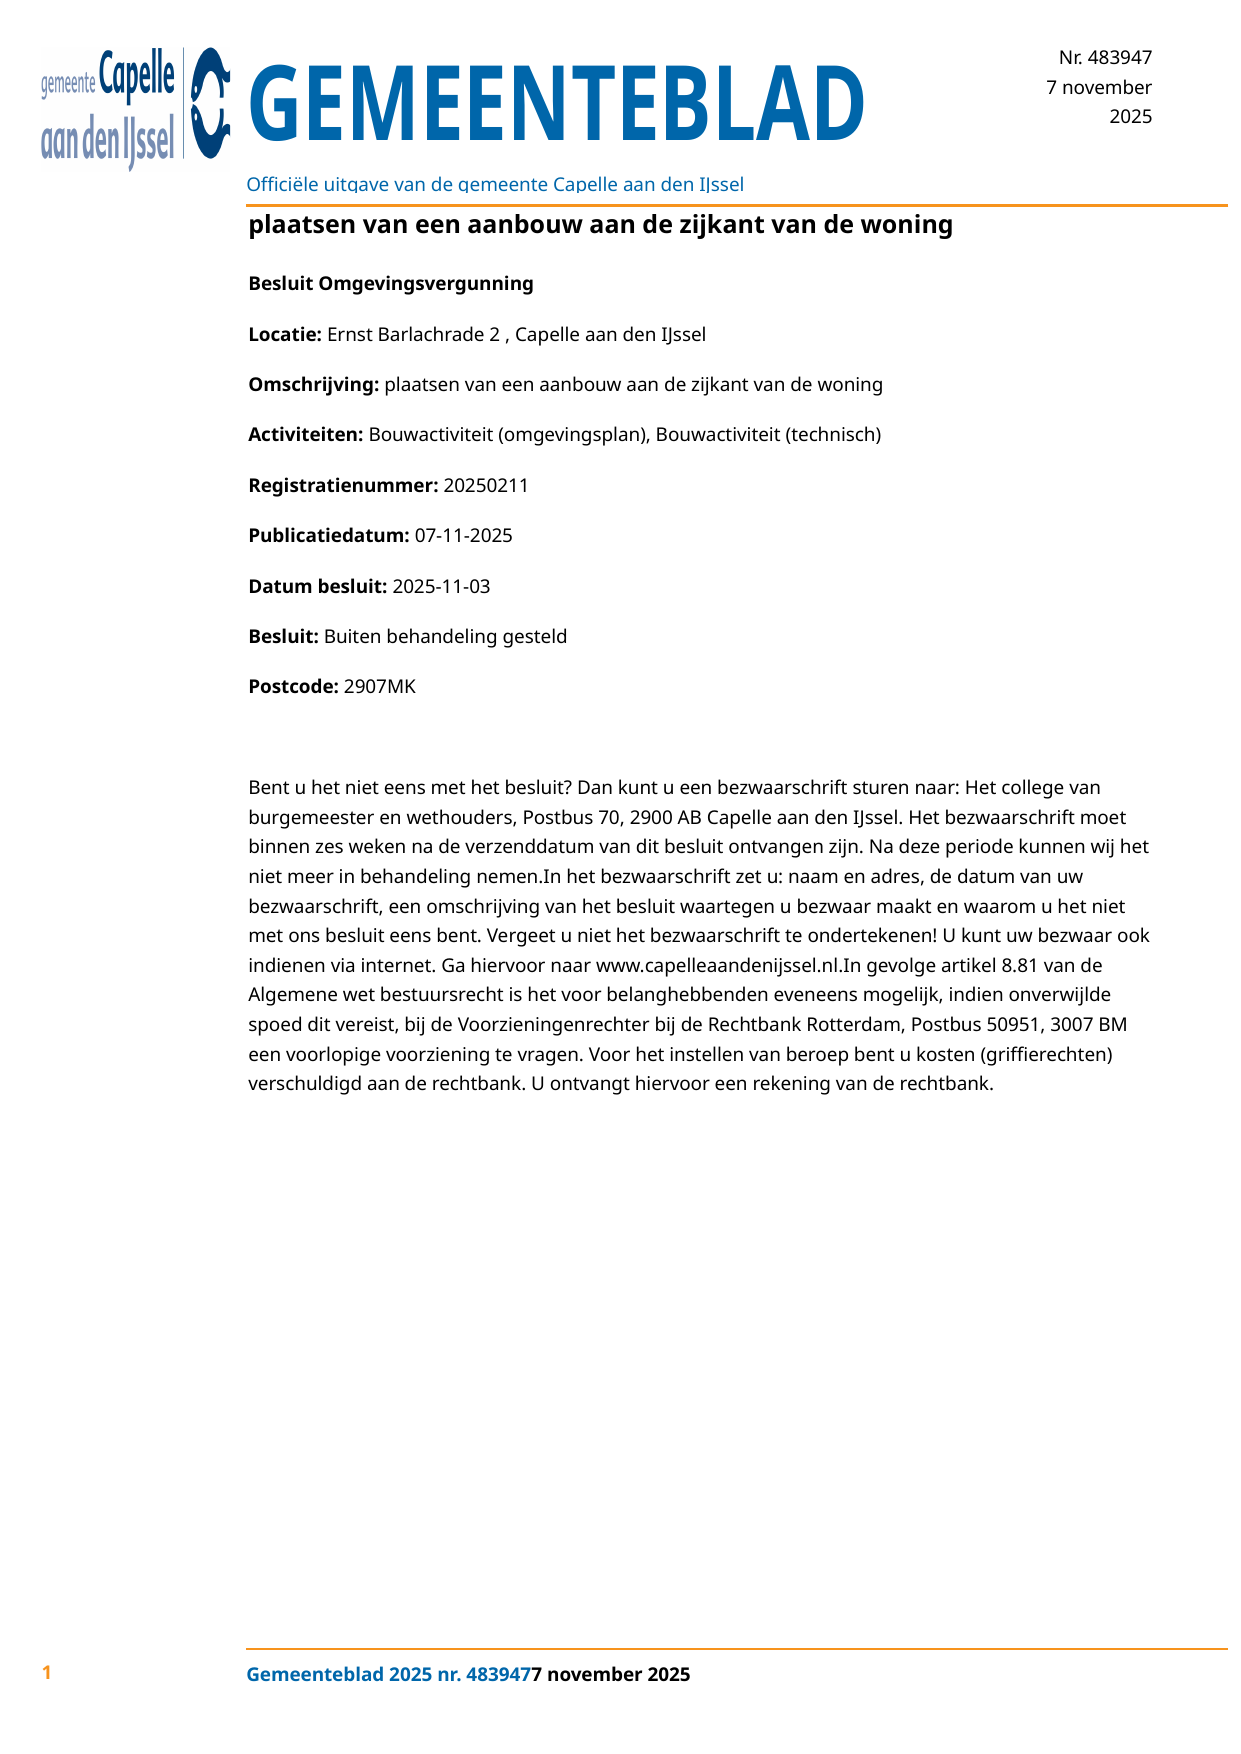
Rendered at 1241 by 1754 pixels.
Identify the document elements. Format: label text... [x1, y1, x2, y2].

text plaatsen van een aanbouw aan de zijkant van de woning [248, 207, 1152, 241]
text Publicatiedatum: 07-11-2025 [248, 522, 1152, 548]
text Locatie: Ernst Barlachrade 2 , Capelle aan den IJssel [248, 321, 1152, 346]
text Datum besluit: 2025-11-03 [248, 573, 1152, 598]
text Bent u het niet eens met het besluit? Dan kunt u een bezwaarschrift sturen naar: Het college van burgemeester en wethouders, Postbus 70, 2900 AB Capelle aan den IJssel. Het bezwaarschrift moet binnen zes weken na de verzenddatum van dit besluit ontvangen zijn. Na deze periode kunnen wij het niet meer in behandeling nemen.In het bezwaarschrift zet u: naam en adres, de datum van uw bezwaarschrift, een omschrijving van het besluit waartegen u bezwaar maakt en waarom u het niet met ons besluit eens bent. Vergeet u niet het bezwaarschrift te ondertekenen! U kunt uw bezwaar ook indienen via internet. Ga hiervoor naar www.capelleaandenijssel.nl.In gevolge artikel 8.81 van de Algemene wet bestuursrecht is het voor belanghebbenden eveneens mogelijk, indien onverwijlde spoed dit vereist, bij de Voorzieningenrechter bij de Rechtbank Rotterdam, Postbus 50951, 3007 BM een voorlopige voorziening te vragen. Voor het instellen van beroep bent u kosten (griffierechten) verschuldigd aan de rechtbank. U ontvangt hiervoor een rekening van de rechtbank. [248, 774, 1152, 1096]
picture [41, 47, 231, 172]
text Postcode: 2907MK [248, 674, 1152, 699]
text Activiteiten: Bouwactiviteit (omgevingsplan), Bouwactiviteit (technisch) [248, 422, 1152, 447]
text Besluit Omgevingsvergunning [248, 270, 1152, 296]
text Besluit: Buiten behandeling gesteld [248, 623, 1152, 649]
text Registratienummer: 20250211 [248, 472, 1152, 498]
text Omschrijving: plaatsen van een aanbouw aan de zijkant van de woning [248, 371, 1152, 397]
